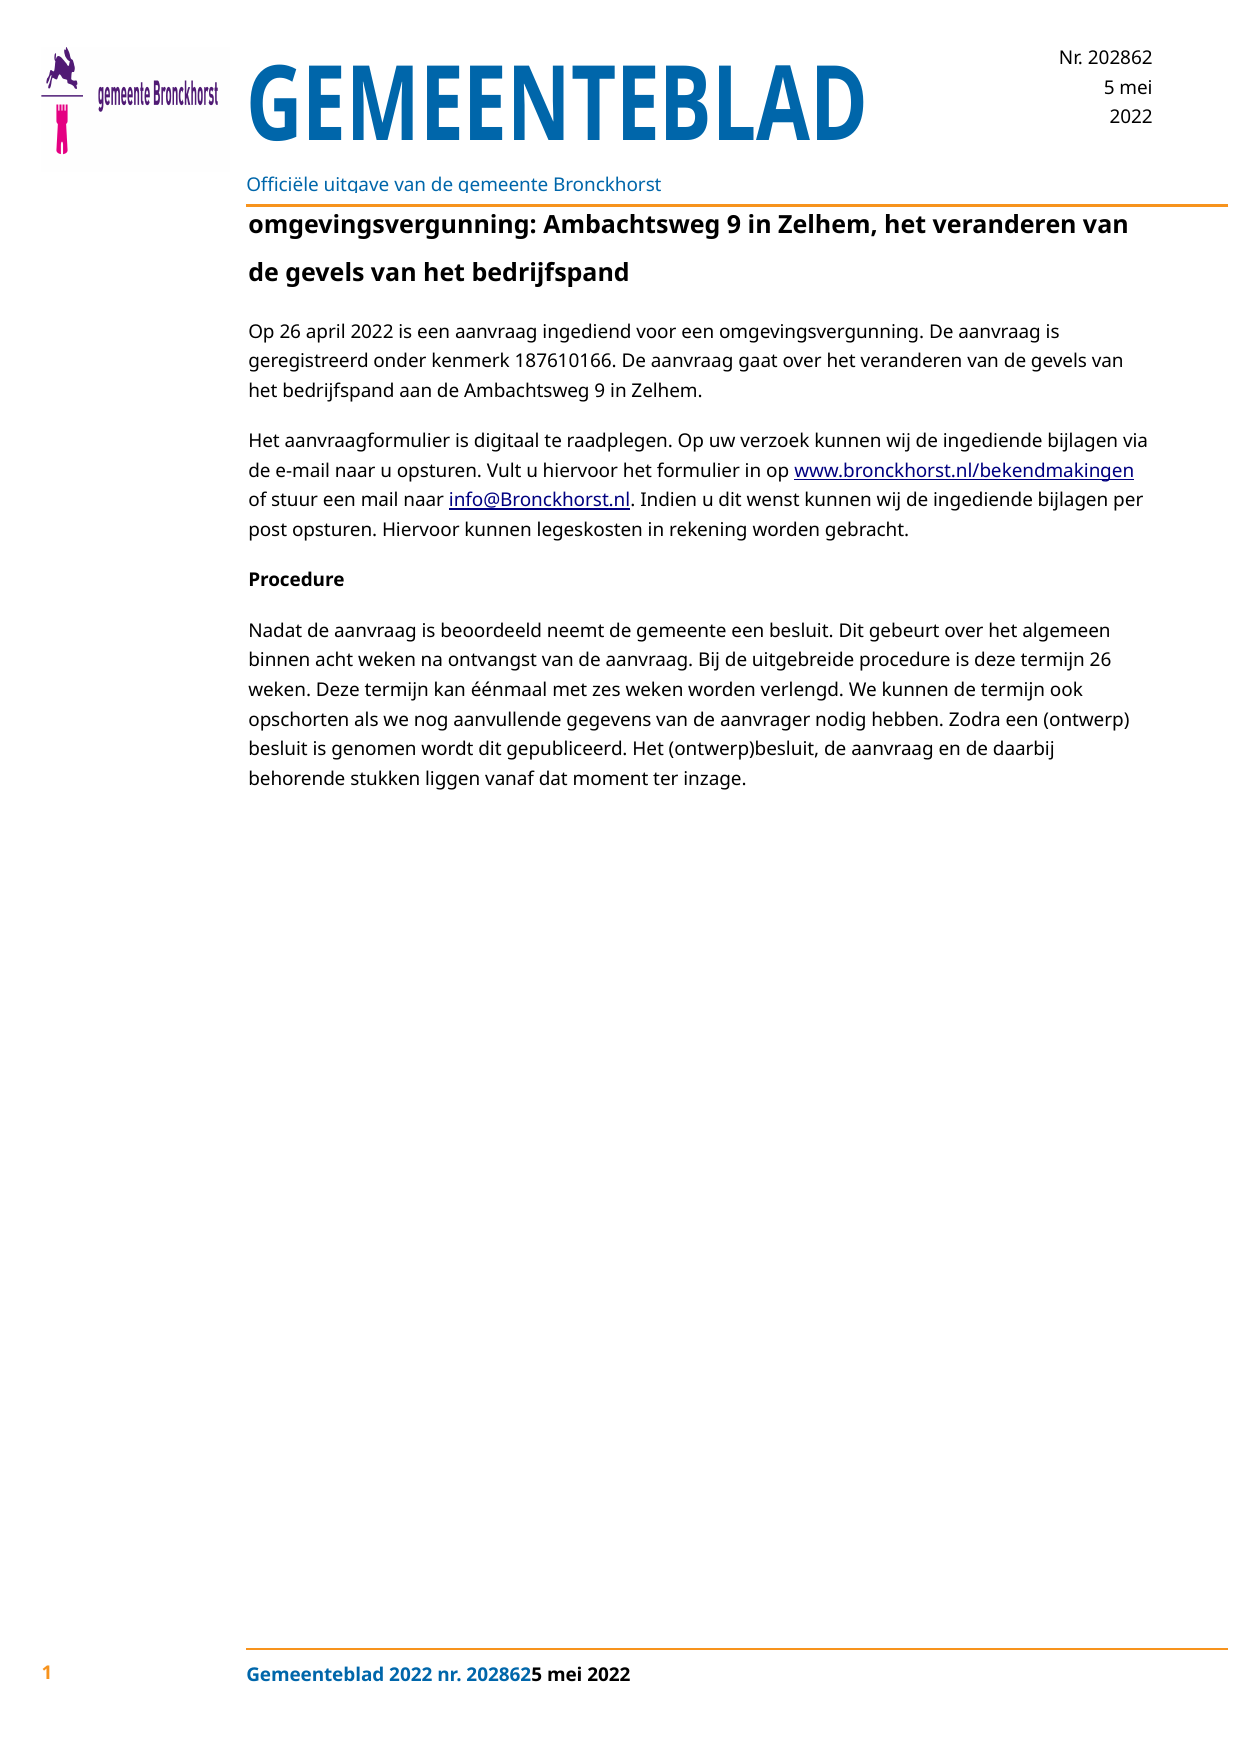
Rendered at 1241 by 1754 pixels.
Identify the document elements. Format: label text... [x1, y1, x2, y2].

text omgevingsvergunning: Ambachtsweg 9 in Zelhem, het veranderen van de gevels van het bedrijfspand [248, 207, 1152, 288]
text Het aanvraagformulier is digitaal te raadplegen. Op uw verzoek kunnen wij de ingediende bijlagen via de e-mail naar u opsturen. Vult u hiervoor het formulier in op www.bronckhorst.nl/bekendmakingen of stuur een mail naar info@Bronckhorst.nl. Indien u dit wenst kunnen wij de ingediende bijlagen per post opsturen. Hiervoor kunnen legeskosten in rekening worden gebracht. [248, 427, 1152, 542]
picture [41, 47, 231, 172]
text Op 26 april 2022 is een aanvraag ingediend voor een omgevingsvergunning. De aanvraag is geregistreerd onder kenmerk 187610166. De aanvraag gaat over het veranderen van de gevels van het bedrijfspand aan de Ambachtsweg 9 in Zelhem. [248, 318, 1152, 403]
text Procedure [248, 567, 1152, 592]
text Nadat de aanvraag is beoordeeld neemt de gemeente een besluit. Dit gebeurt over het algemeen binnen acht weken na ontvangst van de aanvraag. Bij de uitgebreide procedure is deze termijn 26 weken. Deze termijn kan éénmaal met zes weken worden verlengd. We kunnen de termijn ook opschorten als we nog aanvullende gegevens van de aanvrager nodig hebben. Zodra een (ontwerp) besluit is genomen wordt dit gepubliceerd. Het (ontwerp)besluit, de aanvraag en de daarbij behorende stukken liggen vanaf dat moment ter inzage. [248, 617, 1152, 791]
